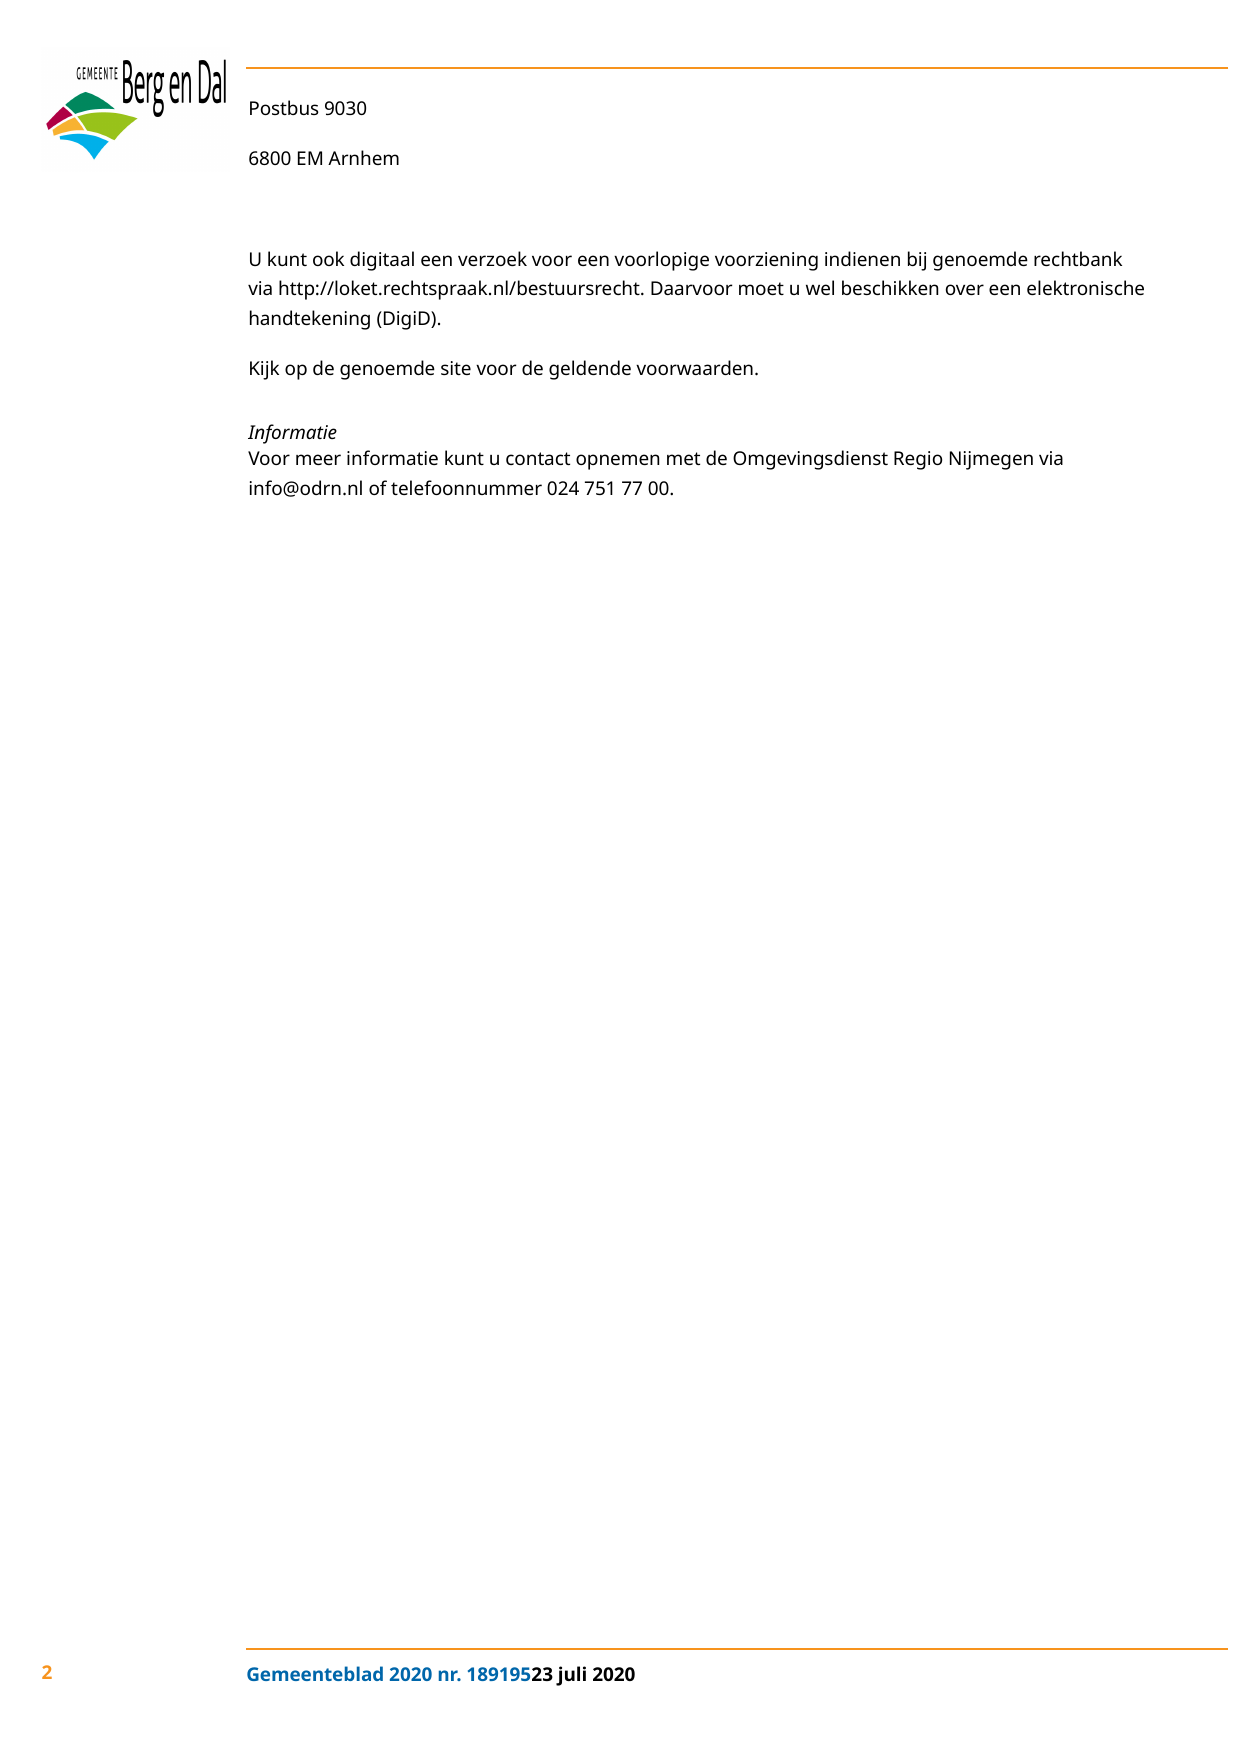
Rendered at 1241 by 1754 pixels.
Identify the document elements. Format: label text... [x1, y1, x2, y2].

text 6800 EM Arnhem [248, 145, 1152, 171]
text Voor meer informatie kunt u contact opnemen met de Omgevingsdienst Regio Nijmegen via info@odrn.nl of telefoonnummer 024 751 77 00. [248, 445, 1152, 501]
picture [41, 47, 231, 172]
text Kijk op de genoemde site voor de geldende voorwaarden. [248, 356, 1152, 381]
text U kunt ook digitaal een verzoek voor een voorlopige voorziening indienen bij genoemde rechtbank via http://loket.rechtspraak.nl/bestuursrecht. Daarvoor moet u wel beschikken over een elektronische handtekening (DigiD). [248, 246, 1152, 331]
text Postbus 9030 [248, 95, 1152, 121]
text Informatie [248, 419, 1152, 445]
